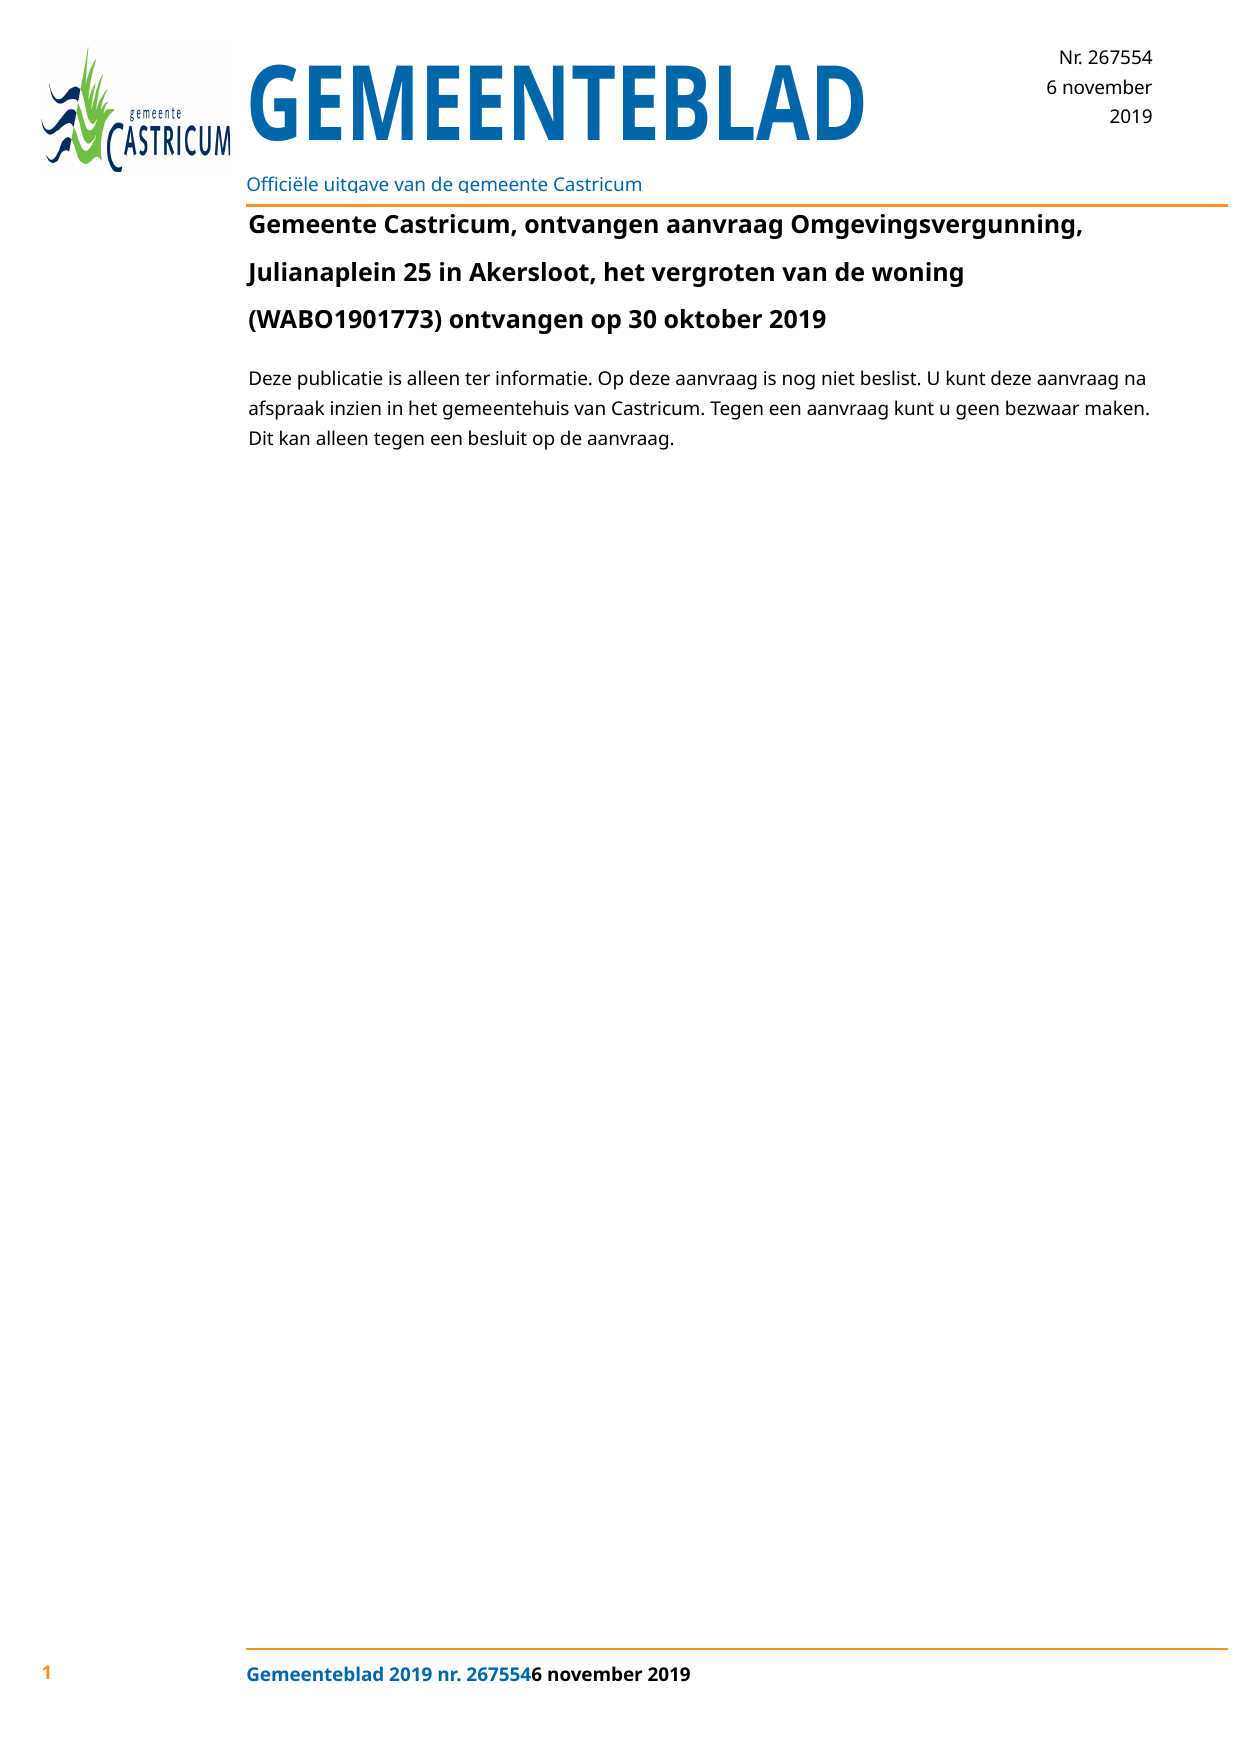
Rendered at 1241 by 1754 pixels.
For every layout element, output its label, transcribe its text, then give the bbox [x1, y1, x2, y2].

text Gemeente Castricum, ontvangen aanvraag Omgevingsvergunning, Julianaplein 25 in Akersloot, het vergroten van de woning (WABO1901773) ontvangen op 30 oktober 2019 [248, 207, 1152, 336]
picture [41, 47, 231, 172]
text Deze publicatie is alleen ter informatie. Op deze aanvraag is nog niet beslist. U kunt deze aanvraag na afspraak inzien in het gemeentehuis van Castricum. Tegen een aanvraag kunt u geen bezwaar maken. Dit kan alleen tegen een besluit op de aanvraag. [248, 366, 1152, 450]
